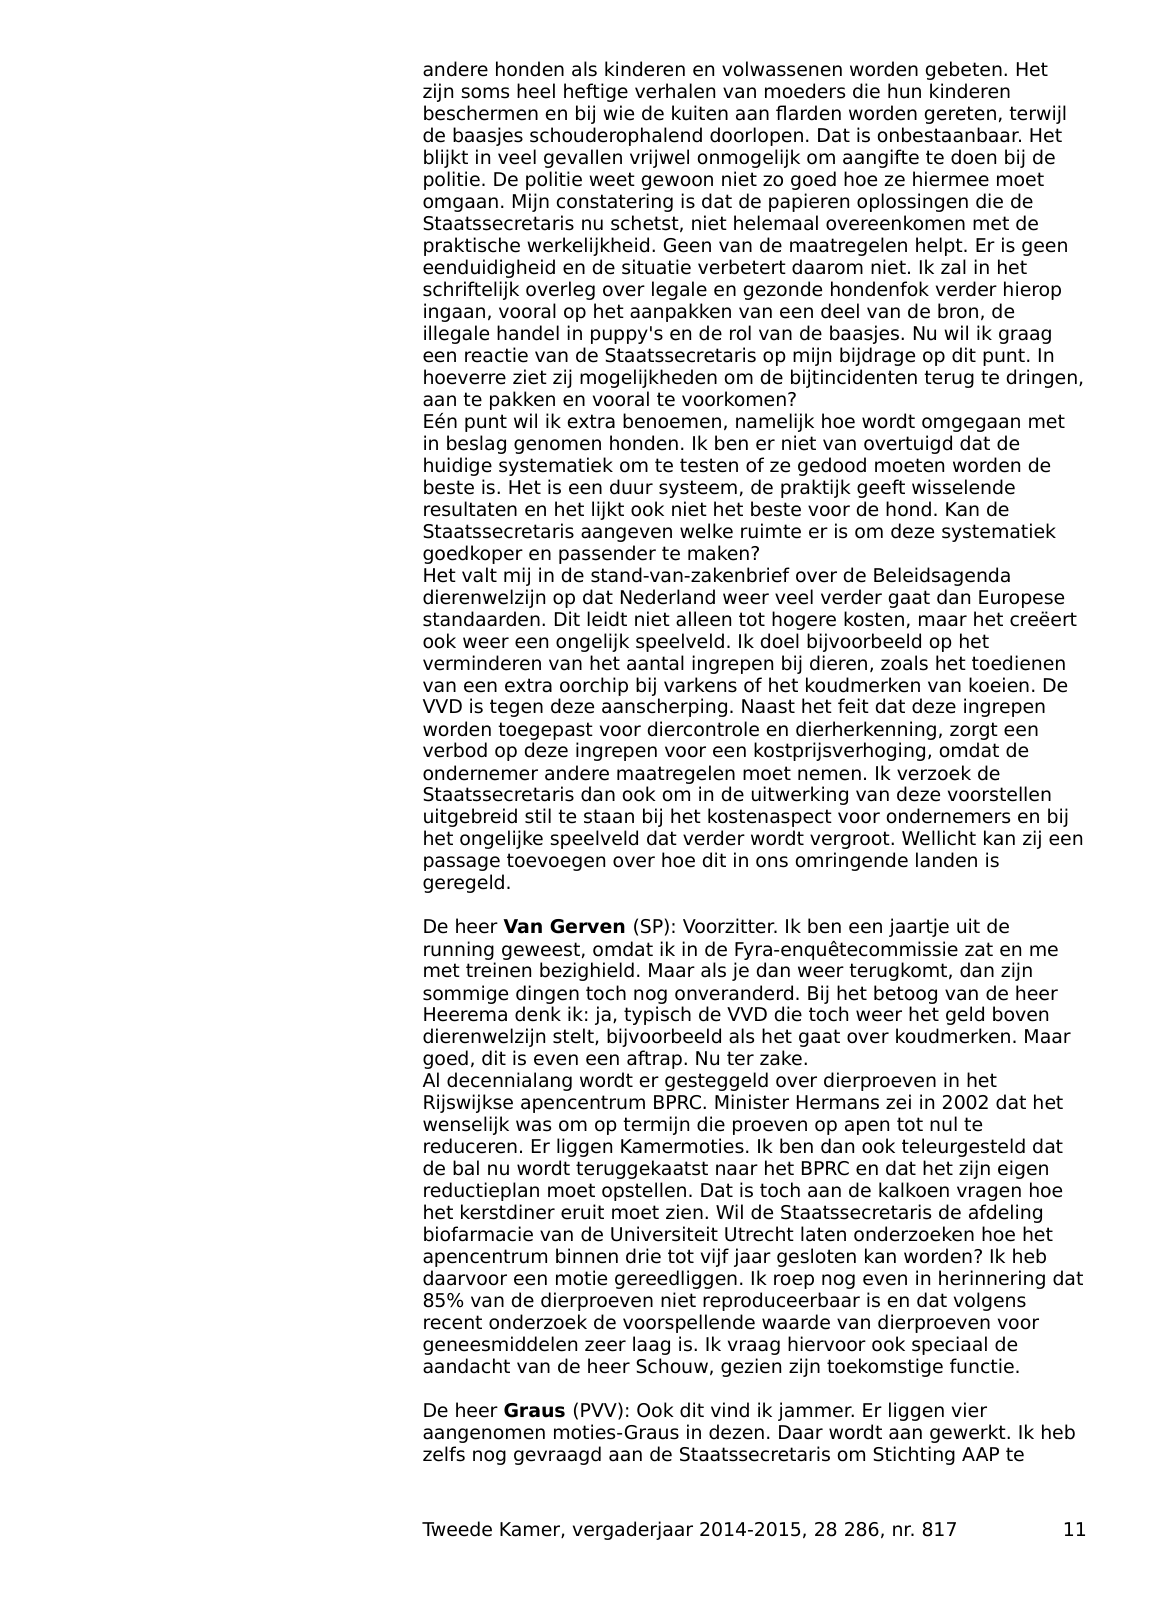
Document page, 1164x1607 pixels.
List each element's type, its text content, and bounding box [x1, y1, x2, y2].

text De heer Graus (PVV): Ook dit vind ik jammer. Er liggen vier aangenomen moties-Graus in dezen. Daar wordt aan gewerkt. Ik heb zelfs nog gevraagd aan de Staatssecretaris om Stichting AAP te [422, 1400, 1087, 1466]
text Al decennialang wordt er gesteggeld over dierproeven in het Rijswijkse apencentrum BPRC. Minister Hermans zei in 2002 dat het wenselijk was om op termijn die proeven op apen tot nul te reduceren. Er liggen Kamermoties. Ik ben dan ook teleurgesteld dat de bal nu wordt teruggekaatst naar het BPRC en dat het zijn eigen reductieplan moet opstellen. Dat is toch aan de kalkoen vragen hoe het kerstdiner eruit moet zien. Wil de Staatssecretaris de afdeling biofarmacie van de Universiteit Utrecht laten onderzoeken hoe het apencentrum binnen drie tot vijf jaar gesloten kan worden? Ik heb daarvoor een motie gereedliggen. Ik roep nog even in herinnering dat 85% van de dierproeven niet reproduceerbaar is en dat volgens recent onderzoek de voorspellende waarde van dierproeven voor geneesmiddelen zeer laag is. Ik vraag hiervoor ook speciaal de aandacht van de heer Schouw, gezien zijn toekomstige functie. [422, 1070, 1087, 1378]
text De heer Van Gerven (SP): Voorzitter. Ik ben een jaartje uit de running geweest, omdat ik in de Fyra-enquêtecommissie zat en me met treinen bezighield. Maar als je dan weer terugkomt, dan zijn sommige dingen toch nog onveranderd. Bij het betoog van de heer Heerema denk ik: ja, typisch de VVD die toch weer het geld boven dierenwelzijn stelt, bijvoorbeeld als het gaat over koudmerken. Maar goed, dit is even een aftrap. Nu ter zake. [422, 916, 1087, 1070]
text Het valt mij in de stand-van-zakenbrief over de Beleidsagenda dierenwelzijn op dat Nederland weer veel verder gaat dan Europese standaarden. Dit leidt niet alleen tot hogere kosten, maar het creëert ook weer een ongelijk speelveld. Ik doel bijvoorbeeld op het verminderen van het aantal ingrepen bij dieren, zoals het toedienen van een extra oorchip bij varkens of het koudmerken van koeien. De VVD is tegen deze aanscherping. Naast het feit dat deze ingrepen worden toegepast voor diercontrole en dierherkenning, zorgt een verbod op deze ingrepen voor een kostprijsverhoging, omdat de ondernemer andere maatregelen moet nemen. Ik verzoek de Staatssecretaris dan ook om in de uitwerking van deze voorstellen uitgebreid stil te staan bij het kostenaspect voor ondernemers en bij het ongelijke speelveld dat verder wordt vergroot. Wellicht kan zij een passage toevoegen over hoe dit in ons omringende landen is geregeld. [422, 564, 1087, 894]
text Eén punt wil ik extra benoemen, namelijk hoe wordt omgegaan met in beslag genomen honden. Ik ben er niet van overtuigd dat de huidige systematiek om te testen of ze gedood moeten worden de beste is. Het is een duur systeem, de praktijk geeft wisselende resultaten en het lijkt ook niet het beste voor de hond. Kan de Staatssecretaris aangeven welke ruimte er is om deze systematiek goedkoper en passender te maken? [422, 411, 1087, 564]
text andere honden als kinderen en volwassenen worden gebeten. Het zijn soms heel heftige verhalen van moeders die hun kinderen beschermen en bij wie de kuiten aan flarden worden gereten, terwijl de baasjes schouderophalend doorlopen. Dat is onbestaanbaar. Het blijkt in veel gevallen vrijwel onmogelijk om aangifte te doen bij de politie. De politie weet gewoon niet zo goed hoe ze hiermee moet omgaan. Mijn constatering is dat de papieren oplossingen die de Staatssecretaris nu schetst, niet helemaal overeenkomen met de praktische werkelijkheid. Geen van de maatregelen helpt. Er is geen eenduidigheid en de situatie verbetert daarom niet. Ik zal in het schriftelijk overleg over legale en gezonde hondenfok verder hierop ingaan, vooral op het aanpakken van een deel van de bron, de illegale handel in puppy's en de rol van de baasjes. Nu wil ik graag een reactie van de Staatssecretaris op mijn bijdrage op dit punt. In hoeverre ziet zij mogelijkheden om de bijtincidenten terug te dringen, aan te pakken en vooral te voorkomen? [422, 59, 1087, 411]
